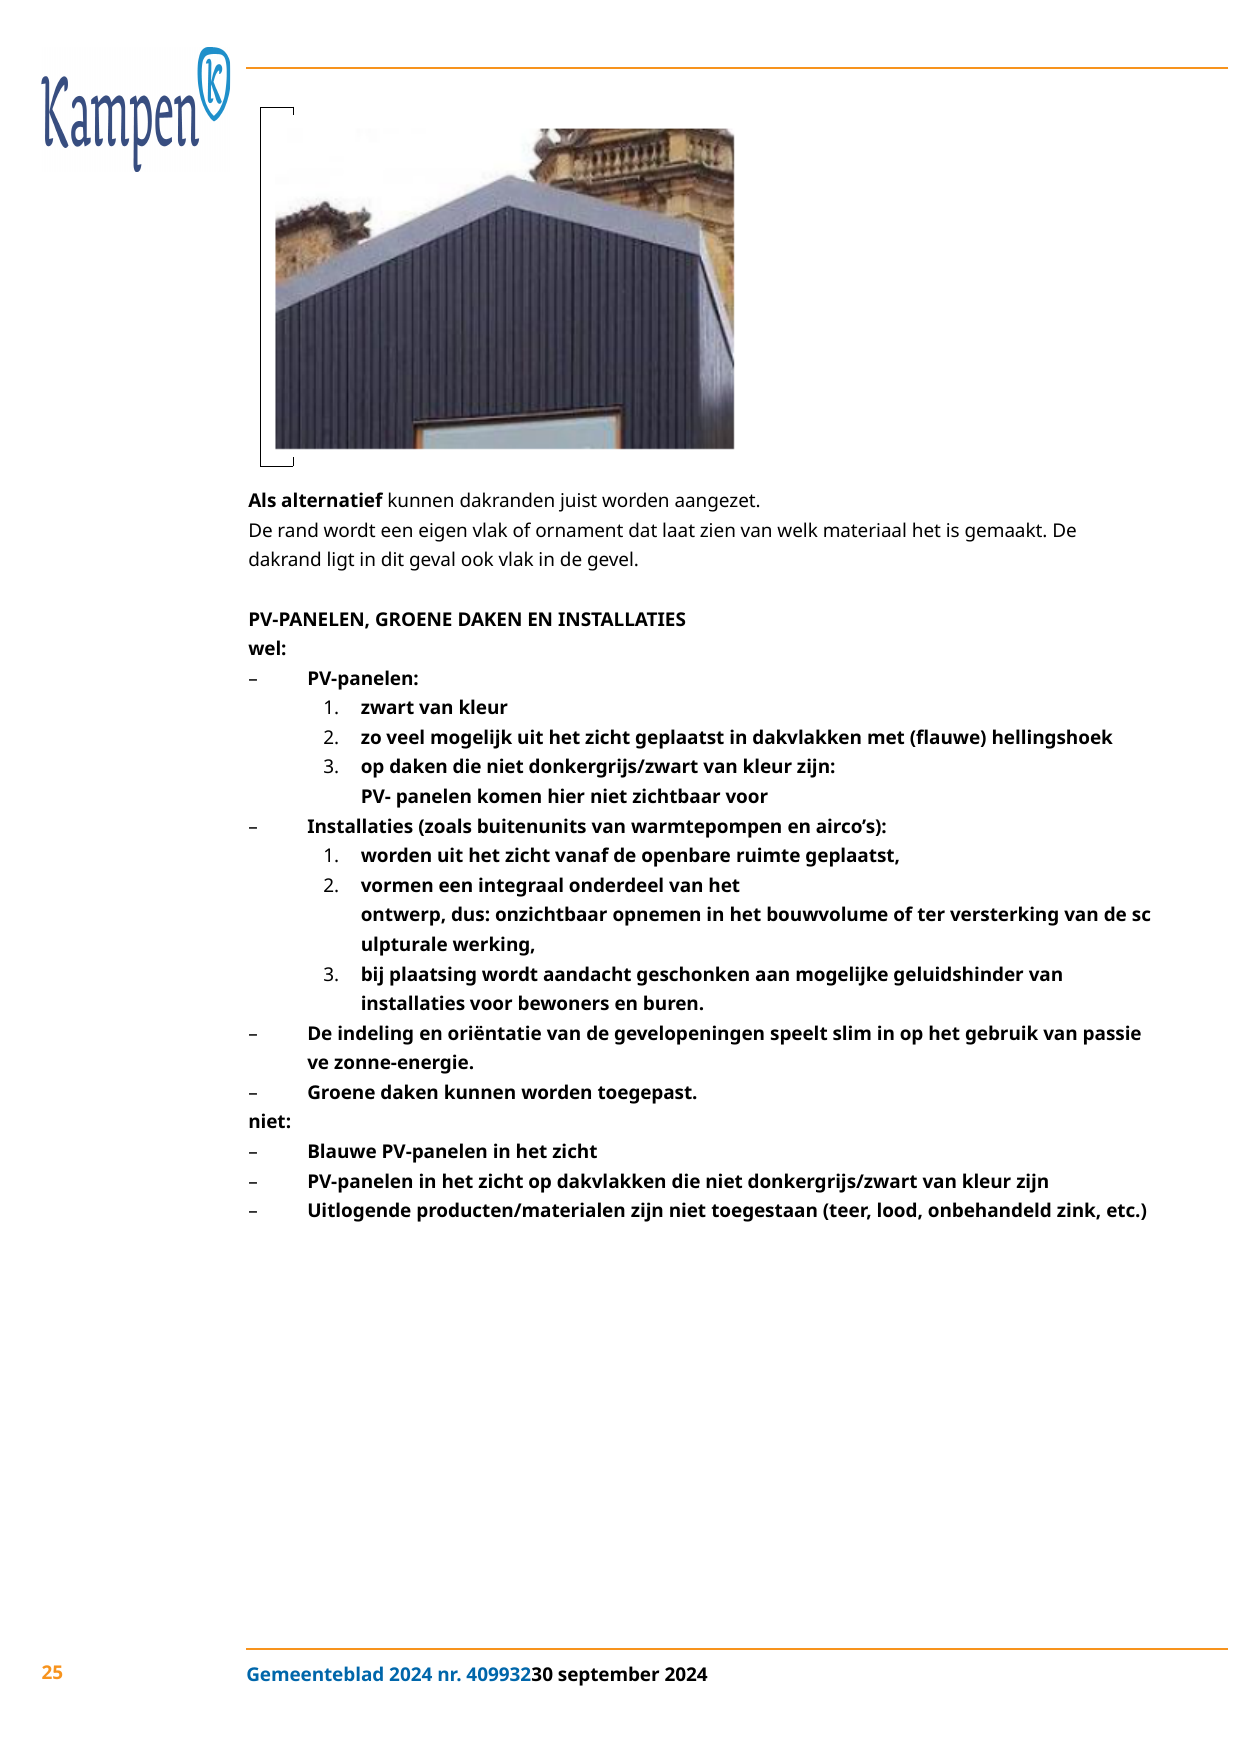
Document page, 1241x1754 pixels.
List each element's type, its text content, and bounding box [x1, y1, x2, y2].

table_header PV-PANELEN, GROENE DAKEN EN INSTALLATIES wel: PV-panelen: zwart van kleur zo veel mogelijk uit het zicht geplaatst in dakvlakken met (flauwe) hellingshoek op daken die niet donkergrijs/zwart van kleur zijn: PV- panelen komen hier niet zichtbaar voor Installaties (zoals buitenunits van warmtepompen en airco’s): worden uit het zicht vanaf de openbare ruimte geplaatst, vormen een integraal onderdeel van het ontwerp, dus: onzichtbaar opnemen in het bouwvolume of ter versterking van de sculpturale werking, bij plaatsing wordt aandacht geschonken aan mogelijke geluidshinder van installaties voor bewoners en buren. De indeling en oriëntatie van de gevelopeningen speelt slim in op het gebruik van passieve zonne-energie. Groene daken kunnen worden toegepast. niet: Blauwe PV-panelen in het zicht PV-panelen in het zicht op dakvlakken die niet donkergrijs/zwart van kleur zijn Uitlogende producten/materialen zijn niet toegestaan (teer, lood, onbehandeld zink, etc.) [248, 606, 1152, 1223]
picture [41, 47, 231, 172]
text Als alternatief kunnen dakranden juist worden aangezet. [248, 487, 1152, 513]
picture [268, 115, 742, 457]
text De rand wordt een eigen vlak of ornament dat laat zien van welk materiaal het is gemaakt. De dakrand ligt in dit geval ook vlak in de gevel. [248, 517, 1152, 572]
